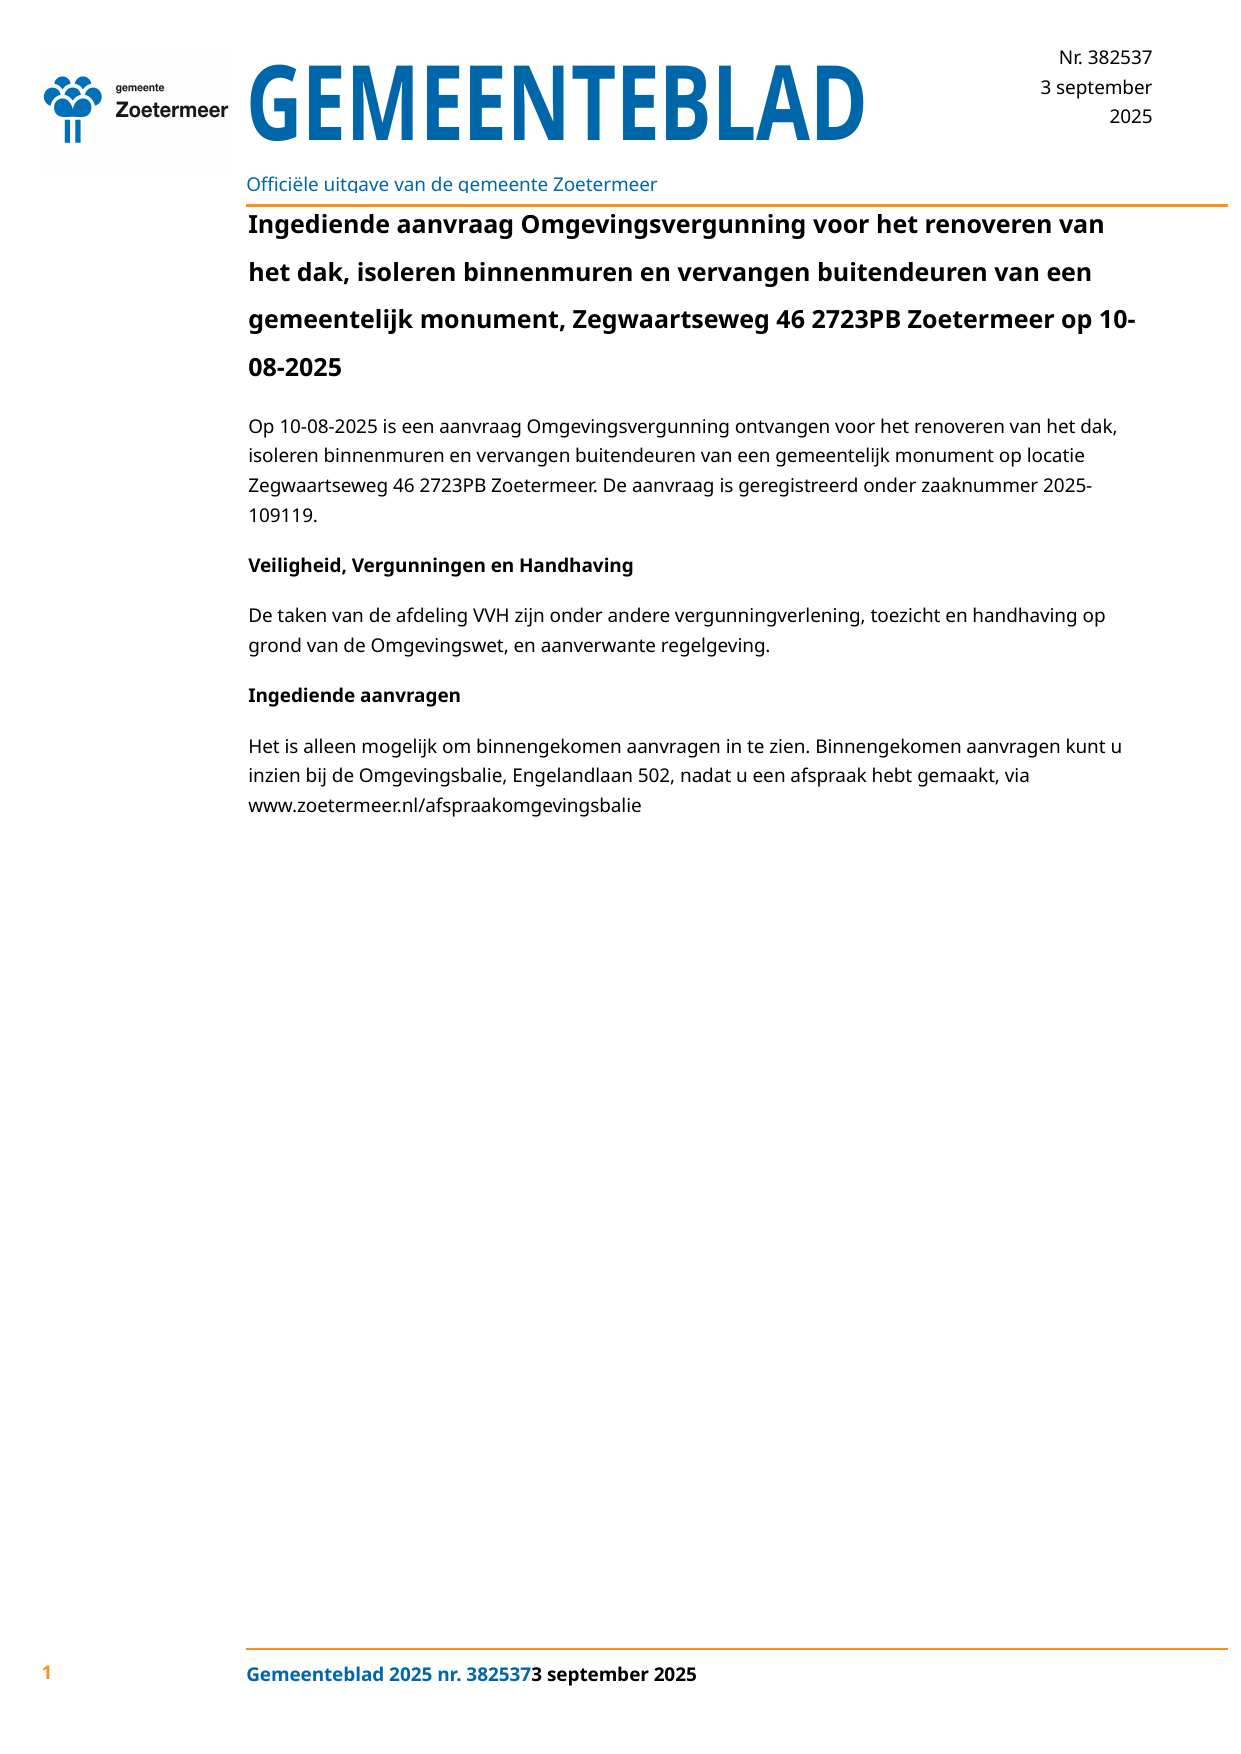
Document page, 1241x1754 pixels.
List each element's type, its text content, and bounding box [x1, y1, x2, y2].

text De taken van de afdeling VVH zijn onder andere vergunningverlening, toezicht en handhaving op grond van de Omgevingswet, en aanverwante regelgeving. [248, 603, 1152, 658]
picture [41, 47, 231, 172]
text Ingediende aanvraag Omgevingsvergunning voor het renoveren van het dak, isoleren binnenmuren en vervangen buitendeuren van een gemeentelijk monument, Zegwaartseweg 46 2723PB Zoetermeer op 10-08-2025 [248, 207, 1152, 384]
text Op 10-08-2025 is een aanvraag Omgevingsvergunning ontvangen voor het renoveren van het dak, isoleren binnenmuren en vervangen buitendeuren van een gemeentelijk monument op locatie Zegwaartseweg 46 2723PB Zoetermeer. De aanvraag is geregistreerd onder zaaknummer 2025-109119. [248, 413, 1152, 528]
text Veiligheid, Vergunningen en Handhaving [248, 552, 1152, 578]
text Het is alleen mogelijk om binnengekomen aanvragen in te zien. Binnengekomen aanvragen kunt u inzien bij de Omgevingsbalie, Engelandlaan 502, nadat u een afspraak hebt gemaakt, via www.zoetermeer.nl/afspraakomgevingsbalie [248, 733, 1152, 818]
text Ingediende aanvragen [248, 683, 1152, 708]
